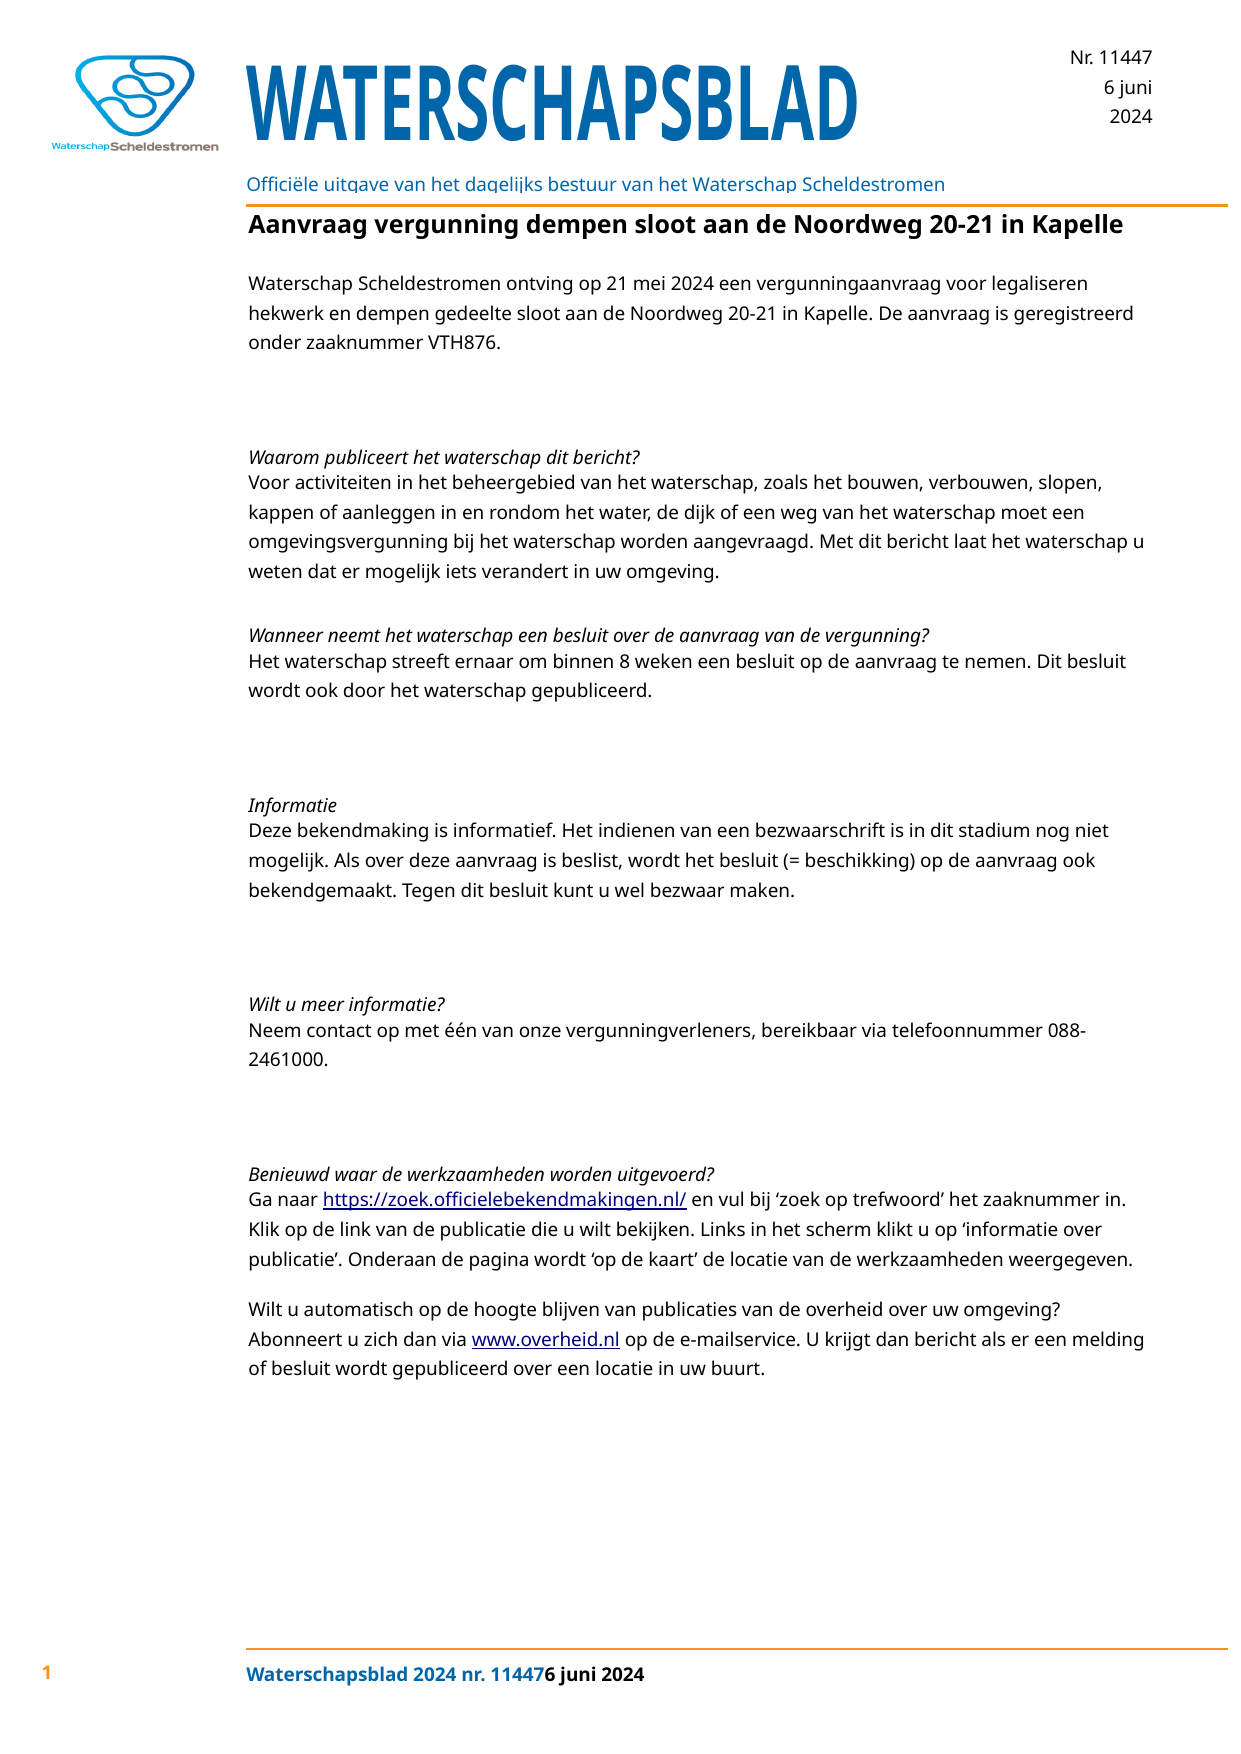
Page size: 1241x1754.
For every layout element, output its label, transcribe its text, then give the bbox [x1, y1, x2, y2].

text Waterschap Scheldestromen ontving op 21 mei 2024 een vergunningaanvraag voor legaliseren hekwerk en dempen gedeelte sloot aan de Noordweg 20-21 in Kapelle. De aanvraag is geregistreerd onder zaaknummer VTH876. [248, 270, 1152, 355]
picture [41, 47, 231, 172]
text Informatie [248, 792, 1152, 818]
text Wilt u meer informatie? [248, 991, 1152, 1017]
text Voor activiteiten in het beheergebied van het waterschap, zoals het bouwen, verbouwen, slopen, kappen of aanleggen in en rondom het water, de dijk of een weg van het waterschap moet een omgevingsvergunning bij het waterschap worden aangevraagd. Met dit bericht laat het waterschap u weten dat er mogelijk iets verandert in uw omgeving. [248, 469, 1152, 584]
text Benieuwd waar de werkzaamheden worden uitgevoerd? [248, 1161, 1152, 1187]
text Wanneer neemt het waterschap een besluit over de aanvraag van de vergunning? [248, 622, 1152, 648]
text Waarom publiceert het waterschap dit bericht? [248, 444, 1152, 469]
text Het waterschap streeft ernaar om binnen 8 weken een besluit op de aanvraag te nemen. Dit besluit wordt ook door het waterschap gepubliceerd. [248, 648, 1152, 703]
text Aanvraag vergunning dempen sloot aan de Noordweg 20-21 in Kapelle [248, 207, 1152, 241]
text Neem contact op met één van onze vergunningverleners, bereikbaar via telefoonnummer 088-2461000. [248, 1017, 1152, 1072]
text Deze bekendmaking is informatief. Het indienen van een bezwaarschrift is in dit stadium nog niet mogelijk. Als over deze aanvraag is beslist, wordt het besluit (= beschikking) op de aanvraag ook bekendgemaakt. Tegen dit besluit kunt u wel bezwaar maken. [248, 818, 1152, 903]
text Wilt u automatisch op de hoogte blijven van publicaties van de overheid over uw omgeving? Abonneert u zich dan via www.overheid.nl op de e-mailservice. U krijgt dan bericht als er een melding of besluit wordt gepubliceerd over een locatie in uw buurt. [248, 1296, 1152, 1381]
text Ga naar https://zoek.officielebekendmakingen.nl/ en vul bij ‘zoek op trefwoord’ het zaaknummer in. Klik op de link van de publicatie die u wilt bekijken. Links in het scherm klikt u op ‘informatie over publicatie’. Onderaan de pagina wordt ‘op de kaart’ de locatie van de werkzaamheden weergegeven. [248, 1187, 1152, 1272]
